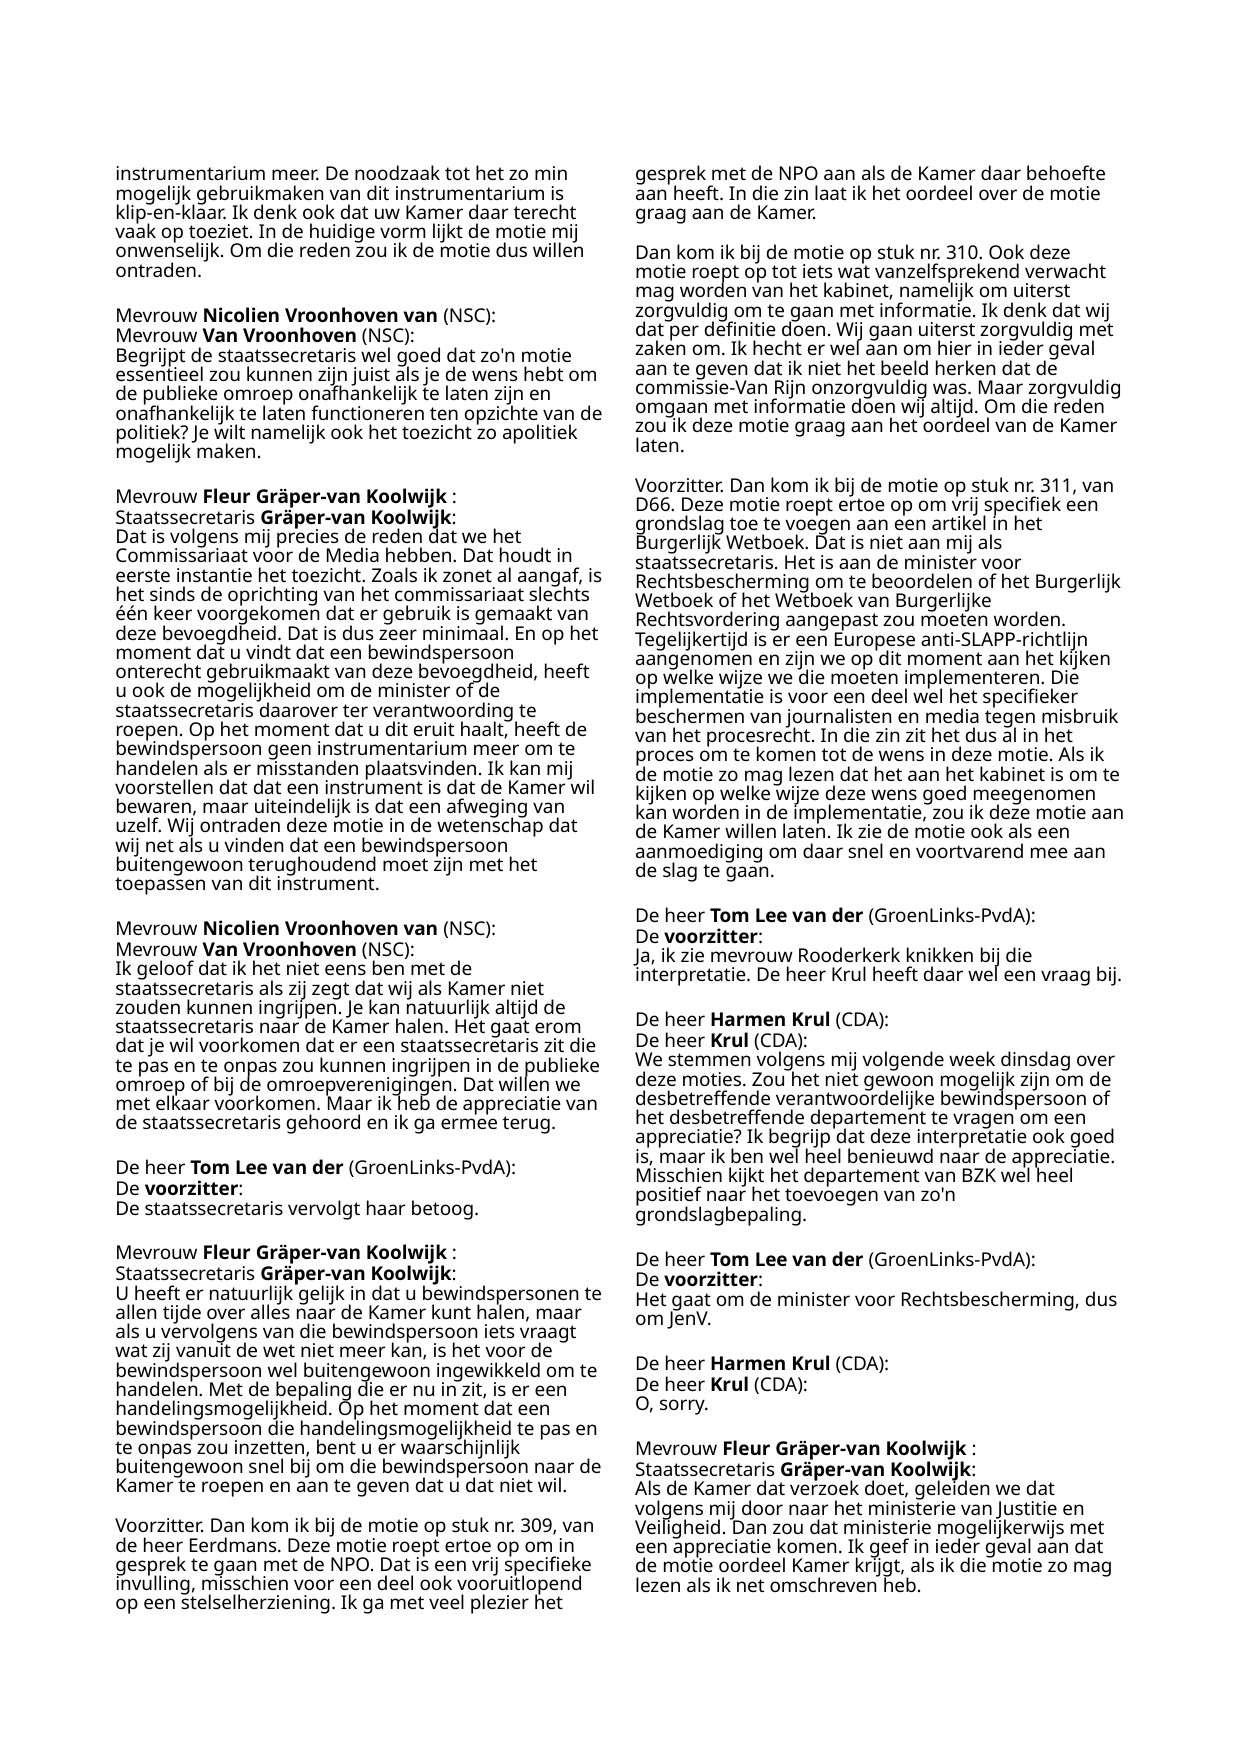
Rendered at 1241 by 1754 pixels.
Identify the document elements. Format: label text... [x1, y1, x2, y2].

text Mevrouw Fleur Gräper-van Koolwijk : [115, 1239, 605, 1265]
text Staatssecretaris Gräper-van Koolwijk: [115, 509, 605, 528]
text De staatssecretaris vervolgt haar betoog. [115, 1199, 605, 1219]
text U heeft er natuurlijk gelijk in dat u bewindspersonen te allen tijde over alles naar de Kamer kunt halen, maar als u vervolgens van die bewindspersoon iets vraagt wat zij vanuit de wet niet meer kan, is het voor de bewindspersoon wel buitengewoon ingewikkeld om te handelen. Met de bepaling die er nu in zit, is er een handelingsmogelijkheid. Op het moment dat een bewindspersoon die handelingsmogelijkheid te pas en te onpas zou inzetten, bent u er waarschijnlijk buitengewoon snel bij om die bewindspersoon naar de Kamer te roepen en aan te geven dat u dat niet wil. [115, 1284, 605, 1497]
text De voorzitter: [635, 928, 1125, 947]
text De heer Tom Lee van der (GroenLinks-PvdA): [115, 1154, 605, 1180]
text Het gaat om de minister voor Rechtsbescherming, dus om JenV. [635, 1291, 1125, 1329]
text Mevrouw Fleur Gräper-van Koolwijk : [635, 1435, 1125, 1461]
text Mevrouw Nicolien Vroonhoven van (NSC): [115, 915, 605, 941]
text Staatssecretaris Gräper-van Koolwijk: [115, 1265, 605, 1284]
text De voorzitter: [635, 1271, 1125, 1291]
text De heer Krul (CDA): [635, 1032, 1125, 1051]
text Voorzitter. Dan kom ik bij de motie op stuk nr. 309, van de heer Eerdmans. Deze motie roept ertoe op om in gesprek te gaan met de NPO. Dat is een vrij specifieke invulling, misschien voor een deel ook vooruitlopend op een stelselherziening. Ik ga met veel plezier het [115, 1517, 605, 1614]
text Mevrouw Van Vroonhoven (NSC): [115, 327, 605, 347]
text Mevrouw Fleur Gräper-van Koolwijk : [115, 483, 605, 509]
text Voorzitter. Dan kom ik bij de motie op stuk nr. 311, van D66. Deze motie roept ertoe op om vrij specifiek een grondslag toe te voegen aan een artikel in het Burgerlijk Wetboek. Dat is niet aan mij als staatssecretaris. Het is aan de minister voor Rechtsbescherming om te beoordelen of het Burgerlijk Wetboek of het Wetboek van Burgerlijke Rechtsvordering aangepast zou moeten worden. Tegelijkertijd is er een Europese anti-SLAPP-richtlijn aangenomen en zijn we op dit moment aan het kijken op welke wijze we die moeten implementeren. Die implementatie is voor een deel wel het specifieker beschermen van journalisten en media tegen misbruik van het procesrecht. In die zin zit het dus al in het proces om te komen tot de wens in deze motie. Als ik de motie zo mag lezen dat het aan het kabinet is om te kijken op welke wijze deze wens goed meegenomen kan worden in de implementatie, zou ik deze motie aan de Kamer willen laten. Ik zie de motie ook als een aanmoediging om daar snel en voortvarend mee aan de slag te gaan. [635, 477, 1125, 881]
text Staatssecretaris Gräper-van Koolwijk: [635, 1461, 1125, 1480]
text De heer Harmen Krul (CDA): [635, 1006, 1125, 1032]
text De heer Tom Lee van der (GroenLinks-PvdA): [635, 902, 1125, 928]
text Begrijpt de staatssecretaris wel goed dat zo'n motie essentieel zou kunnen zijn juist als je de wens hebt om de publieke omroep onafhankelijk te laten zijn en onafhankelijk te laten functioneren ten opzichte van de politiek? Je wilt namelijk ook het toezicht zo apolitiek mogelijk maken. [115, 347, 605, 462]
text De voorzitter: [115, 1180, 605, 1199]
text O, sorry. [635, 1395, 1125, 1414]
text De heer Krul (CDA): [635, 1376, 1125, 1395]
text Ja, ik zie mevrouw Rooderkerk knikken bij die interpretatie. De heer Krul heeft daar wel een vraag bij. [635, 947, 1125, 986]
text instrumentarium meer. De noodzaak tot het zo min mogelijk gebruikmaken van dit instrumentarium is klip-en-klaar. Ik denk ook dat uw Kamer daar terecht vaak op toeziet. In de huidige vorm lijkt de motie mij onwenselijk. Om die reden zou ik de motie dus willen ontraden. [115, 165, 605, 281]
text Dan kom ik bij de motie op stuk nr. 310. Ook deze motie roept op tot iets wat vanzelfsprekend verwacht mag worden van het kabinet, namelijk om uiterst zorgvuldig om te gaan met informatie. Ik denk dat wij dat per definitie doen. Wij gaan uiterst zorgvuldig met zaken om. Ik hecht er wel aan om hier in ieder geval aan te geven dat ik niet het beeld herken dat de commissie-Van Rijn onzorgvuldig was. Maar zorgvuldig omgaan met informatie doen wij altijd. Om die reden zou ik deze motie graag aan het oordeel van de Kamer laten. [635, 244, 1125, 456]
text De heer Harmen Krul (CDA): [635, 1350, 1125, 1376]
text Ik geloof dat ik het niet eens ben met de staatssecretaris als zij zegt dat wij als Kamer niet zouden kunnen ingrijpen. Je kan natuurlijk altijd de staatssecretaris naar de Kamer halen. Het gaat erom dat je wil voorkomen dat er een staatssecretaris zit die te pas en te onpas zou kunnen ingrijpen in de publieke omroep of bij de omroepverenigingen. Dat willen we met elkaar voorkomen. Maar ik heb de appreciatie van de staatssecretaris gehoord en ik ga ermee terug. [115, 960, 605, 1134]
text We stemmen volgens mij volgende week dinsdag over deze moties. Zou het niet gewoon mogelijk zijn om de desbetreffende verantwoordelijke bewindspersoon of het desbetreffende departement te vragen om een appreciatie? Ik begrijp dat deze interpretatie ook goed is, maar ik ben wel heel benieuwd naar de appreciatie. Misschien kijkt het departement van BZK wel heel positief naar het toevoegen van zo'n grondslagbepaling. [635, 1051, 1125, 1225]
text Als de Kamer dat verzoek doet, geleiden we dat volgens mij door naar het ministerie van Justitie en Veiligheid. Dan zou dat ministerie mogelijkerwijs met een appreciatie komen. Ik geef in ieder geval aan dat de motie oordeel Kamer krijgt, als ik die motie zo mag lezen als ik net omschreven heb. [635, 1480, 1125, 1596]
text Mevrouw Nicolien Vroonhoven van (NSC): [115, 302, 605, 327]
text De heer Tom Lee van der (GroenLinks-PvdA): [635, 1246, 1125, 1271]
text Mevrouw Van Vroonhoven (NSC): [115, 941, 605, 960]
text Dat is volgens mij precies de reden dat we het Commissariaat voor de Media hebben. Dat houdt in eerste instantie het toezicht. Zoals ik zonet al aangaf, is het sinds de oprichting van het commissariaat slechts één keer voorgekomen dat er gebruik is gemaakt van deze bevoegdheid. Dat is dus zeer minimaal. En op het moment dat u vindt dat een bewindspersoon onterecht gebruikmaakt van deze bevoegdheid, heeft u ook de mogelijkheid om de minister of de staatssecretaris daarover ter verantwoording te roepen. Op het moment dat u dit eruit haalt, heeft de bewindspersoon geen instrumentarium meer om te handelen als er misstanden plaatsvinden. Ik kan mij voorstellen dat dat een instrument is dat de Kamer wil bewaren, maar uiteindelijk is dat een afweging van uzelf. Wij ontraden deze motie in de wetenschap dat wij net als u vinden dat een bewindspersoon buitengewoon terughoudend moet zijn met het toepassen van dit instrument. [115, 528, 605, 894]
text gesprek met de NPO aan als de Kamer daar behoefte aan heeft. In die zin laat ik het oordeel over de motie graag aan de Kamer. [635, 165, 1125, 223]
